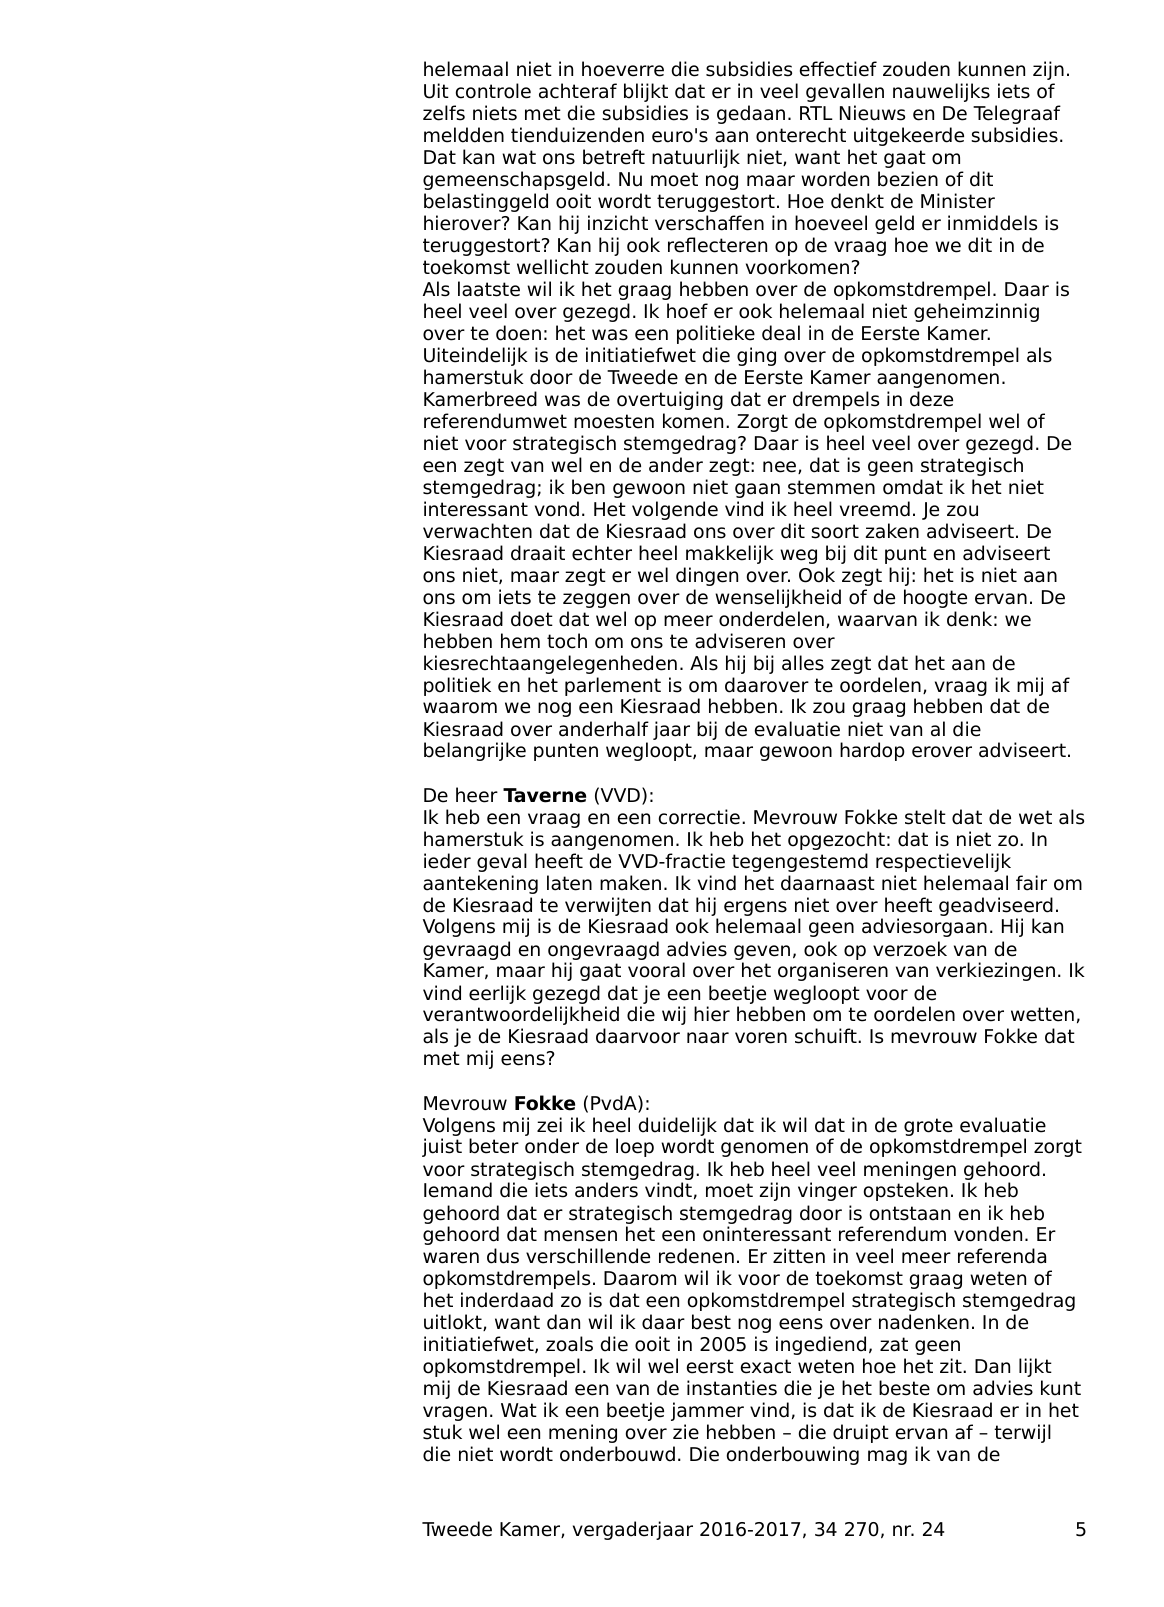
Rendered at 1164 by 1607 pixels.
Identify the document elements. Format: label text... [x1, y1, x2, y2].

text helemaal niet in hoeverre die subsidies effectief zouden kunnen zijn. Uit controle achteraf blijkt dat er in veel gevallen nauwelijks iets of zelfs niets met die subsidies is gedaan. RTL Nieuws en De Telegraaf meldden tienduizenden euro's aan onterecht uitgekeerde subsidies. Dat kan wat ons betreft natuurlijk niet, want het gaat om gemeenschapsgeld. Nu moet nog maar worden bezien of dit belastinggeld ooit wordt teruggestort. Hoe denkt de Minister hierover? Kan hij inzicht verschaffen in hoeveel geld er inmiddels is teruggestort? Kan hij ook reflecteren op de vraag hoe we dit in de toekomst wellicht zouden kunnen voorkomen? [422, 59, 1087, 279]
text Mevrouw Fokke (PvdA): [422, 1092, 1087, 1114]
text Als laatste wil ik het graag hebben over de opkomstdrempel. Daar is heel veel over gezegd. Ik hoef er ook helemaal niet geheimzinnig over te doen: het was een politieke deal in de Eerste Kamer. Uiteindelijk is de initiatiefwet die ging over de opkomstdrempel als hamerstuk door de Tweede en de Eerste Kamer aangenomen. Kamerbreed was de overtuiging dat er drempels in deze referendumwet moesten komen. Zorgt de opkomstdrempel wel of niet voor strategisch stemgedrag? Daar is heel veel over gezegd. De een zegt van wel en de ander zegt: nee, dat is geen strategisch stemgedrag; ik ben gewoon niet gaan stemmen omdat ik het niet interessant vond. Het volgende vind ik heel vreemd. Je zou verwachten dat de Kiesraad ons over dit soort zaken adviseert. De Kiesraad draait echter heel makkelijk weg bij dit punt en adviseert ons niet, maar zegt er wel dingen over. Ook zegt hij: het is niet aan ons om iets te zeggen over de wenselijkheid of de hoogte ervan. De Kiesraad doet dat wel op meer onderdelen, waarvan ik denk: we hebben hem toch om ons te adviseren over kiesrechtaangelegenheden. Als hij bij alles zegt dat het aan de politiek en het parlement is om daarover te oordelen, vraag ik mij af waarom we nog een Kiesraad hebben. Ik zou graag hebben dat de Kiesraad over anderhalf jaar bij de evaluatie niet van al die belangrijke punten wegloopt, maar gewoon hardop erover adviseert. [422, 279, 1087, 762]
text De heer Taverne (VVD): [422, 784, 1087, 807]
text Ik heb een vraag en een correctie. Mevrouw Fokke stelt dat de wet als hamerstuk is aangenomen. Ik heb het opgezocht: dat is niet zo. In ieder geval heeft de VVD-fractie tegengestemd respectievelijk aantekening laten maken. Ik vind het daarnaast niet helemaal fair om de Kiesraad te verwijten dat hij ergens niet over heeft geadviseerd. Volgens mij is de Kiesraad ook helemaal geen adviesorgaan. Hij kan gevraagd en ongevraagd advies geven, ook op verzoek van de Kamer, maar hij gaat vooral over het organiseren van verkiezingen. Ik vind eerlijk gezegd dat je een beetje wegloopt voor de verantwoordelijkheid die wij hier hebben om te oordelen over wetten, als je de Kiesraad daarvoor naar voren schuift. Is mevrouw Fokke dat met mij eens? [422, 807, 1087, 1070]
text Volgens mij zei ik heel duidelijk dat ik wil dat in de grote evaluatie juist beter onder de loep wordt genomen of de opkomstdrempel zorgt voor strategisch stemgedrag. Ik heb heel veel meningen gehoord. Iemand die iets anders vindt, moet zijn vinger opsteken. Ik heb gehoord dat er strategisch stemgedrag door is ontstaan en ik heb gehoord dat mensen het een oninteressant referendum vonden. Er waren dus verschillende redenen. Er zitten in veel meer referenda opkomstdrempels. Daarom wil ik voor de toekomst graag weten of het inderdaad zo is dat een opkomstdrempel strategisch stemgedrag uitlokt, want dan wil ik daar best nog eens over nadenken. In de initiatiefwet, zoals die ooit in 2005 is ingediend, zat geen opkomstdrempel. Ik wil wel eerst exact weten hoe het zit. Dan lijkt mij de Kiesraad een van de instanties die je het beste om advies kunt vragen. Wat ik een beetje jammer vind, is dat ik de Kiesraad er in het stuk wel een mening over zie hebben – die druipt ervan af – terwijl die niet wordt onderbouwd. Die onderbouwing mag ik van de [422, 1114, 1087, 1466]
